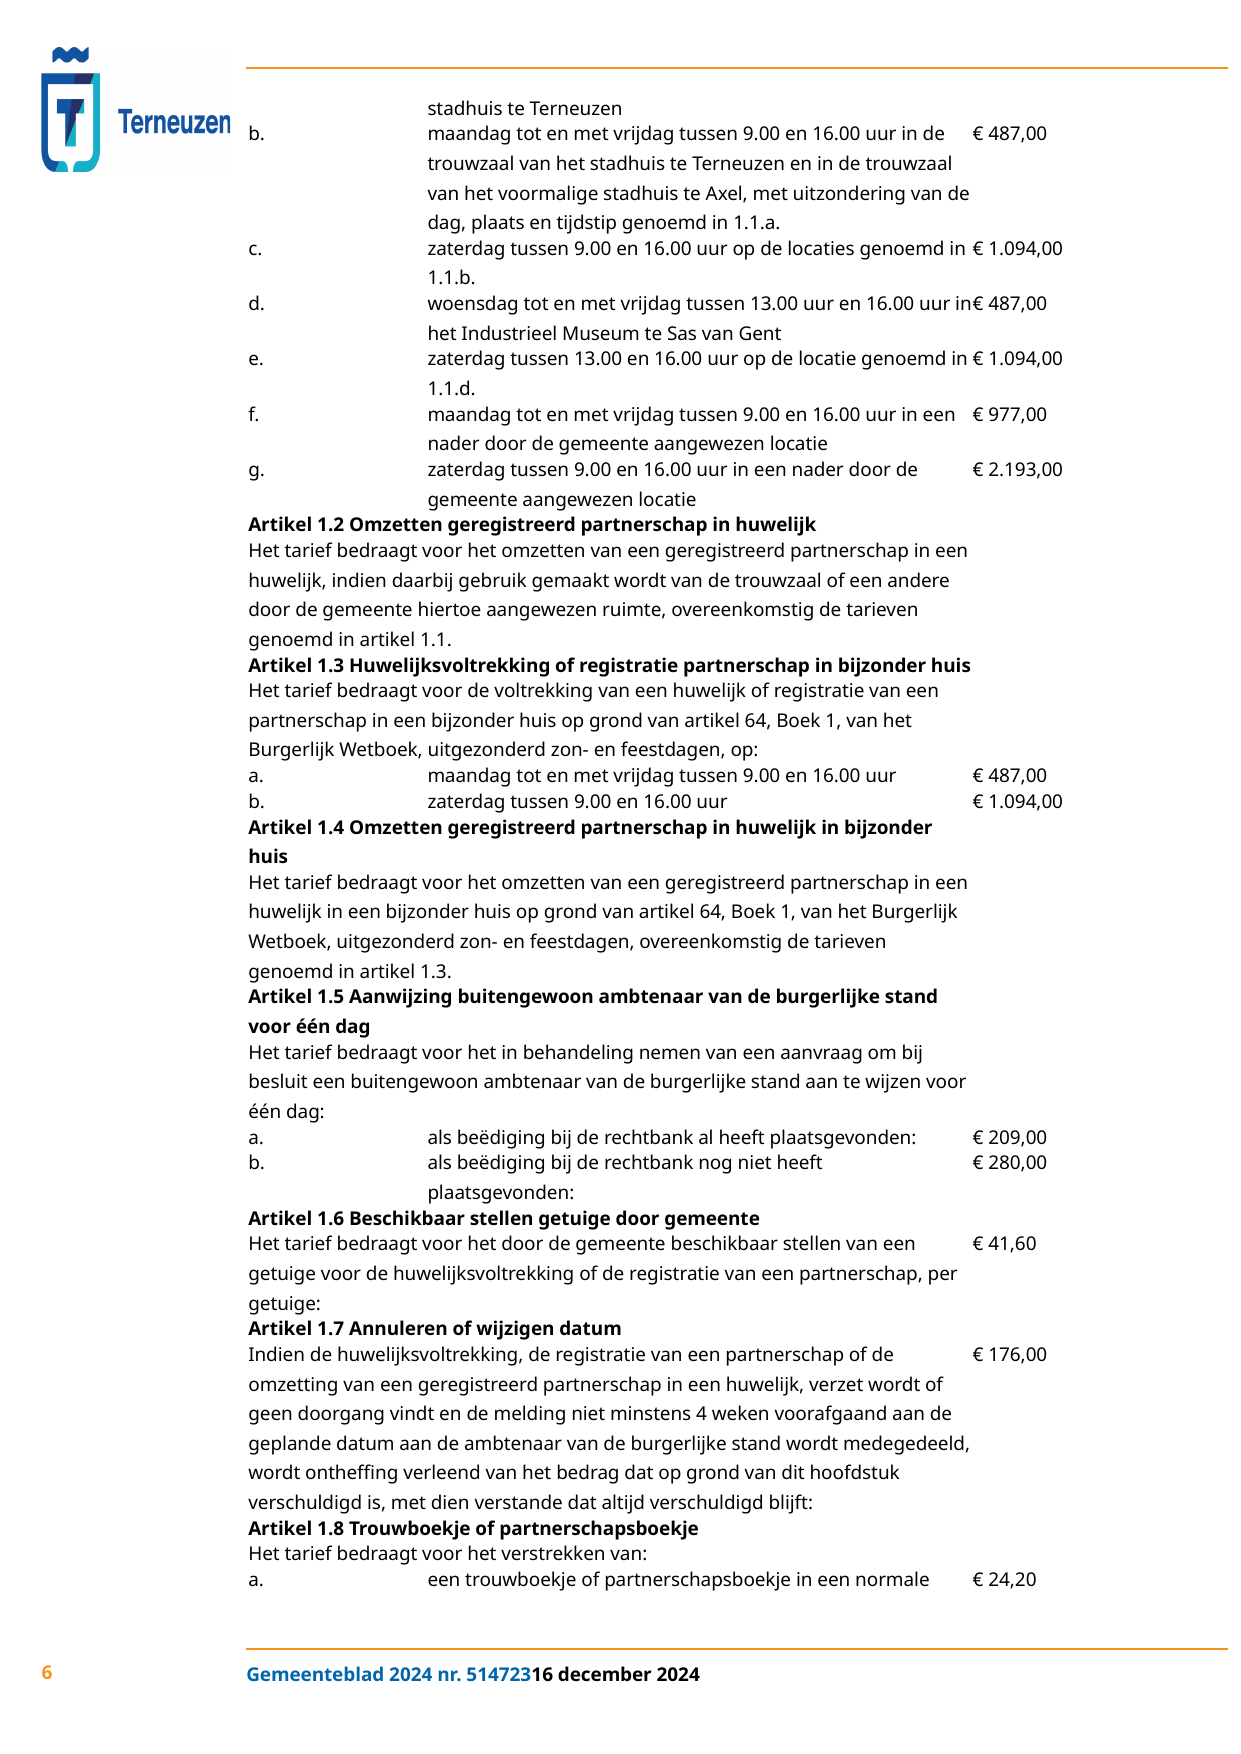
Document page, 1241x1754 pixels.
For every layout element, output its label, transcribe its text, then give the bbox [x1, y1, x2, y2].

table_cell zaterdag tussen 9.00 en 16.00 uur [427, 788, 972, 814]
table_cell [973, 652, 1152, 677]
table_cell Het tarief bedraagt voor het omzetten van een geregistreerd partnerschap in een huwelijk, indien daarbij gebruik gemaakt wordt van de trouwzaal of een andere door de gemeente hiertoe aangewezen ruimte, overeenkomstig de tarieven genoemd in artikel 1.1. [248, 537, 972, 652]
table_cell Indien de huwelijksvoltrekking, de registratie van een partnerschap of de omzetting van een geregistreerd partnerschap in een huwelijk, verzet wordt of geen doorgang vindt en de melding niet minstens 4 weken voorafgaand aan de geplande datum aan de ambtenaar van de burgerlijke stand wordt medegedeeld, wordt ontheffing verleend van het bedrag dat op grond van dit hoofdstuk verschuldigd is, met dien verstande dat altijd verschuldigd blijft: [248, 1341, 972, 1515]
picture [41, 47, 231, 172]
table_cell c. [248, 235, 427, 290]
table_cell zaterdag tussen 9.00 en 16.00 uur in een nader door de gemeente aangewezen locatie [427, 456, 972, 512]
table_cell [248, 95, 427, 121]
table_cell [973, 512, 1152, 537]
table_cell Artikel 1.7 Annuleren of wijzigen datum [248, 1316, 972, 1341]
table_cell € 41,60 [973, 1231, 1152, 1316]
table_cell [973, 869, 1152, 984]
table_cell € 1.094,00 [973, 235, 1152, 290]
table_cell b. [248, 788, 427, 814]
table_cell Het tarief bedraagt voor het door de gemeente beschikbaar stellen van een getuige voor de huwelijksvoltrekking of de registratie van een partnerschap, per getuige: [248, 1231, 972, 1316]
table_cell woensdag tot en met vrijdag tussen 13.00 uur en 16.00 uur in het Industrieel Museum te Sas van Gent [427, 290, 972, 346]
table_cell maandag tot en met vrijdag tussen 9.00 en 16.00 uur in een nader door de gemeente aangewezen locatie [427, 401, 972, 456]
table_cell zaterdag tussen 13.00 en 16.00 uur op de locatie genoemd in 1.1.d. [427, 346, 972, 401]
table_cell Artikel 1.3 Huwelijksvoltrekking of registratie partnerschap in bijzonder huis [248, 652, 972, 677]
table_cell Artikel 1.4 Omzetten geregistreerd partnerschap in huwelijk in bijzonder huis [248, 814, 972, 869]
table_cell a. [248, 763, 427, 788]
table_cell a. [248, 1566, 427, 1592]
table_cell € 24,20 [973, 1566, 1152, 1592]
table_cell Artikel 1.5 Aanwijzing buitengewoon ambtenaar van de burgerlijke stand voor één dag [248, 984, 972, 1039]
table_cell [973, 1205, 1152, 1231]
table_cell € 209,00 [973, 1124, 1152, 1149]
table_cell [973, 1316, 1152, 1341]
table_cell [973, 1541, 1152, 1566]
table_cell [973, 1515, 1152, 1541]
table_cell e. [248, 346, 427, 401]
table_cell Artikel 1.6 Beschikbaar stellen getuige door gemeente [248, 1205, 972, 1231]
table_cell € 280,00 [973, 1150, 1152, 1205]
table_cell € 977,00 [973, 401, 1152, 456]
table_cell a. [248, 1124, 427, 1149]
table_cell Het tarief bedraagt voor het in behandeling nemen van een aanvraag om bij besluit een buitengewoon ambtenaar van de burgerlijke stand aan te wijzen voor één dag: [248, 1039, 972, 1124]
table_cell f. [248, 401, 427, 456]
table_cell € 2.193,00 [973, 456, 1152, 512]
table_cell € 1.094,00 [973, 788, 1152, 814]
table_cell € 487,00 [973, 121, 1152, 235]
table_cell [973, 537, 1152, 652]
table_cell b. [248, 1150, 427, 1205]
table_cell Artikel 1.2 Omzetten geregistreerd partnerschap in huwelijk [248, 512, 972, 537]
table_cell € 176,00 [973, 1341, 1152, 1515]
table_cell Het tarief bedraagt voor de voltrekking van een huwelijk of registratie van een partnerschap in een bijzonder huis op grond van artikel 64, Boek 1, van het Burgerlijk Wetboek, uitgezonderd zon- en feestdagen, op: [248, 678, 972, 762]
table_cell [973, 1039, 1152, 1124]
table_cell [973, 678, 1152, 762]
table_cell stadhuis te Terneuzen [427, 95, 972, 121]
table_cell b. [248, 121, 427, 235]
table_cell als beëdiging bij de rechtbank al heeft plaatsgevonden: [427, 1124, 972, 1149]
table_cell maandag tot en met vrijdag tussen 9.00 en 16.00 uur in de trouwzaal van het stadhuis te Terneuzen en in de trouwzaal van het voormalige stadhuis te Axel, met uitzondering van de dag, plaats en tijdstip genoemd in 1.1.a. [427, 121, 972, 235]
table_cell € 1.094,00 [973, 346, 1152, 401]
table_cell [973, 984, 1152, 1039]
table_cell een trouwboekje of partnerschapsboekje in een normale [427, 1566, 972, 1592]
table_cell Het tarief bedraagt voor het omzetten van een geregistreerd partnerschap in een huwelijk in een bijzonder huis op grond van artikel 64, Boek 1, van het Burgerlijk Wetboek, uitgezonderd zon- en feestdagen, overeenkomstig de tarieven genoemd in artikel 1.3. [248, 869, 972, 984]
table_cell zaterdag tussen 9.00 en 16.00 uur op de locaties genoemd in 1.1.b. [427, 235, 972, 290]
table_cell Artikel 1.8 Trouwboekje of partnerschapsboekje [248, 1515, 972, 1541]
table_cell € 487,00 [973, 763, 1152, 788]
table_cell [973, 814, 1152, 869]
table_cell € 487,00 [973, 290, 1152, 346]
table_cell g. [248, 456, 427, 512]
table_cell maandag tot en met vrijdag tussen 9.00 en 16.00 uur [427, 763, 972, 788]
table_cell Het tarief bedraagt voor het verstrekken van: [248, 1541, 972, 1566]
table_cell d. [248, 290, 427, 346]
table_cell [973, 95, 1152, 121]
table_cell als beëdiging bij de rechtbank nog niet heeft plaatsgevonden: [427, 1150, 972, 1205]
